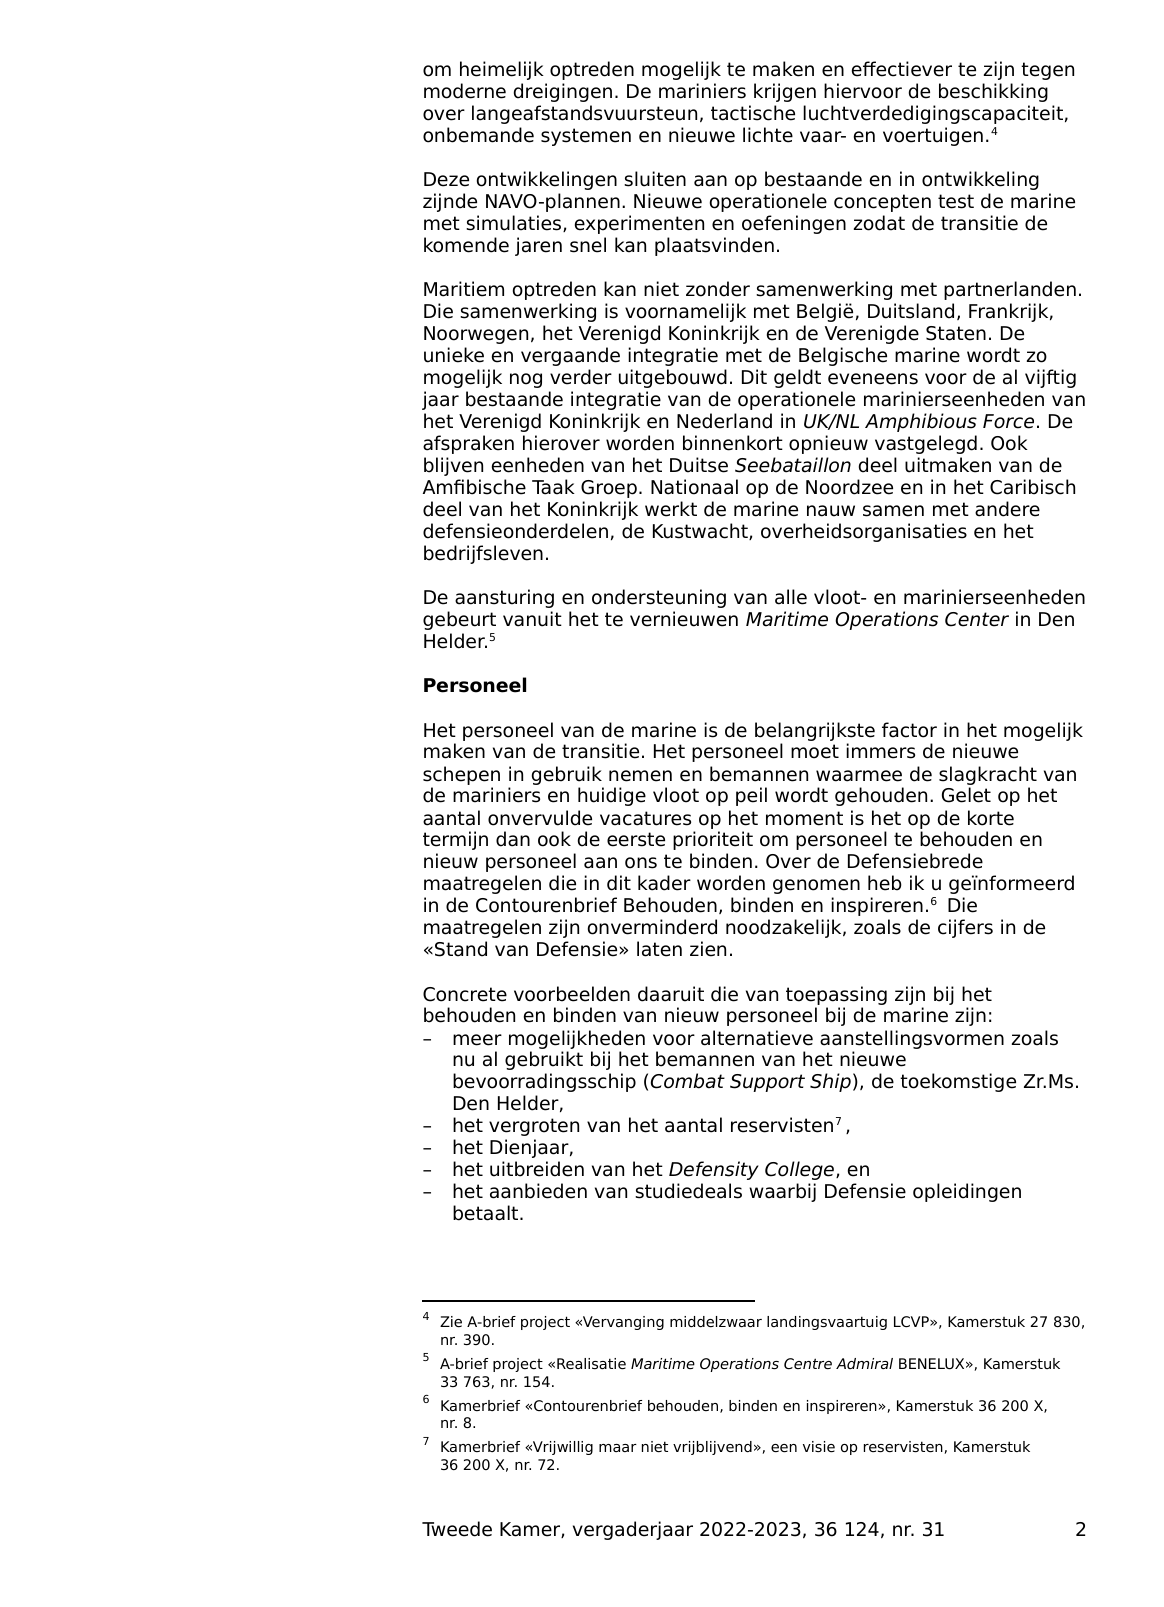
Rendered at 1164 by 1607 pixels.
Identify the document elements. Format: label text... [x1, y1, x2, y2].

subtitle Personeel [422, 675, 1087, 697]
text Maritiem optreden kan niet zonder samenwerking met partnerlanden. Die samenwerking is voornamelijk met België, Duitsland, Frankrijk, Noorwegen, het Verenigd Koninkrijk en de Verenigde Staten. De unieke en vergaande integratie met de Belgische marine wordt zo mogelijk nog verder uitgebouwd. Dit geldt eveneens voor de al vijftig jaar bestaande integratie van de operationele marinierseenheden van het Verenigd Koninkrijk en Nederland in UK/NL Amphibious Force. De afspraken hierover worden binnenkort opnieuw vastgelegd. Ook blijven eenheden van het Duitse Seebataillon deel uitmaken van de Amfibische Taak Groep. Nationaal op de Noordzee en in het Caribisch deel van het Koninkrijk werkt de marine nauw samen met andere defensieonderdelen, de Kustwacht, overheidsorganisaties en het bedrijfsleven. [422, 279, 1087, 565]
text Kamerbrief «Contourenbrief behouden, binden en inspireren», Kamerstuk 36 200 X, nr. 8. [422, 1393, 1087, 1432]
text – het vergroten van het aantal reservisten, [422, 1115, 1087, 1137]
text – meer mogelijkheden voor alternatieve aanstellingsvormen zoals nu al gebruikt bij het bemannen van het nieuwe bevoorradingsschip (Combat Support Ship), de toekomstige Zr.Ms. Den Helder, [422, 1027, 1087, 1115]
text – het aanbieden van studiedeals waarbij Defensie opleidingen betaalt. [422, 1181, 1087, 1225]
text – het uitbreiden van het Defensity College, en [422, 1159, 1087, 1181]
text Deze ontwikkelingen sluiten aan op bestaande en in ontwikkeling zijnde NAVO-plannen. Nieuwe operationele concepten test de marine met simulaties, experimenten en oefeningen zodat de transitie de komende jaren snel kan plaatsvinden. [422, 169, 1087, 257]
text A-brief project «Realisatie Maritime Operations Centre Admiral BENELUX», Kamerstuk 33 763, nr. 154. [422, 1352, 1087, 1391]
text Kamerbrief «Vrijwillig maar niet vrijblijvend», een visie op reservisten, Kamerstuk 36 200 X, nr. 72. [422, 1435, 1087, 1474]
text Zie A-brief project «Vervanging middelzwaar landingsvaartuig LCVP», Kamerstuk 27 830, nr. 390. [422, 1310, 1087, 1349]
text De aansturing en ondersteuning van alle vloot- en marinierseenheden gebeurt vanuit het te vernieuwen Maritime Operations Center in Den Helder. [422, 587, 1087, 653]
text Concrete voorbeelden daaruit die van toepassing zijn bij het behouden en binden van nieuw personeel bij de marine zijn: [422, 983, 1087, 1027]
text Het personeel van de marine is de belangrijkste factor in het mogelijk maken van de transitie. Het personeel moet immers de nieuwe schepen in gebruik nemen en bemannen waarmee de slagkracht van de mariniers en huidige vloot op peil wordt gehouden. Gelet op het aantal onvervulde vacatures op het moment is het op de korte termijn dan ook de eerste prioriteit om personeel te behouden en nieuw personeel aan ons te binden. Over de Defensiebrede maatregelen die in dit kader worden genomen heb ik u geïnformeerd in de Contourenbrief Behouden, binden en inspireren. Die maatregelen zijn onverminderd noodzakelijk, zoals de cijfers in de «Stand van Defensie» laten zien. [422, 719, 1087, 961]
text – het Dienjaar, [422, 1137, 1087, 1159]
text om heimelijk optreden mogelijk te maken en effectiever te zijn tegen moderne dreigingen. De mariniers krijgen hiervoor de beschikking over langeafstandsvuursteun, tactische luchtverdedigingscapaciteit, onbemande systemen en nieuwe lichte vaar- en voertuigen. [422, 59, 1087, 147]
